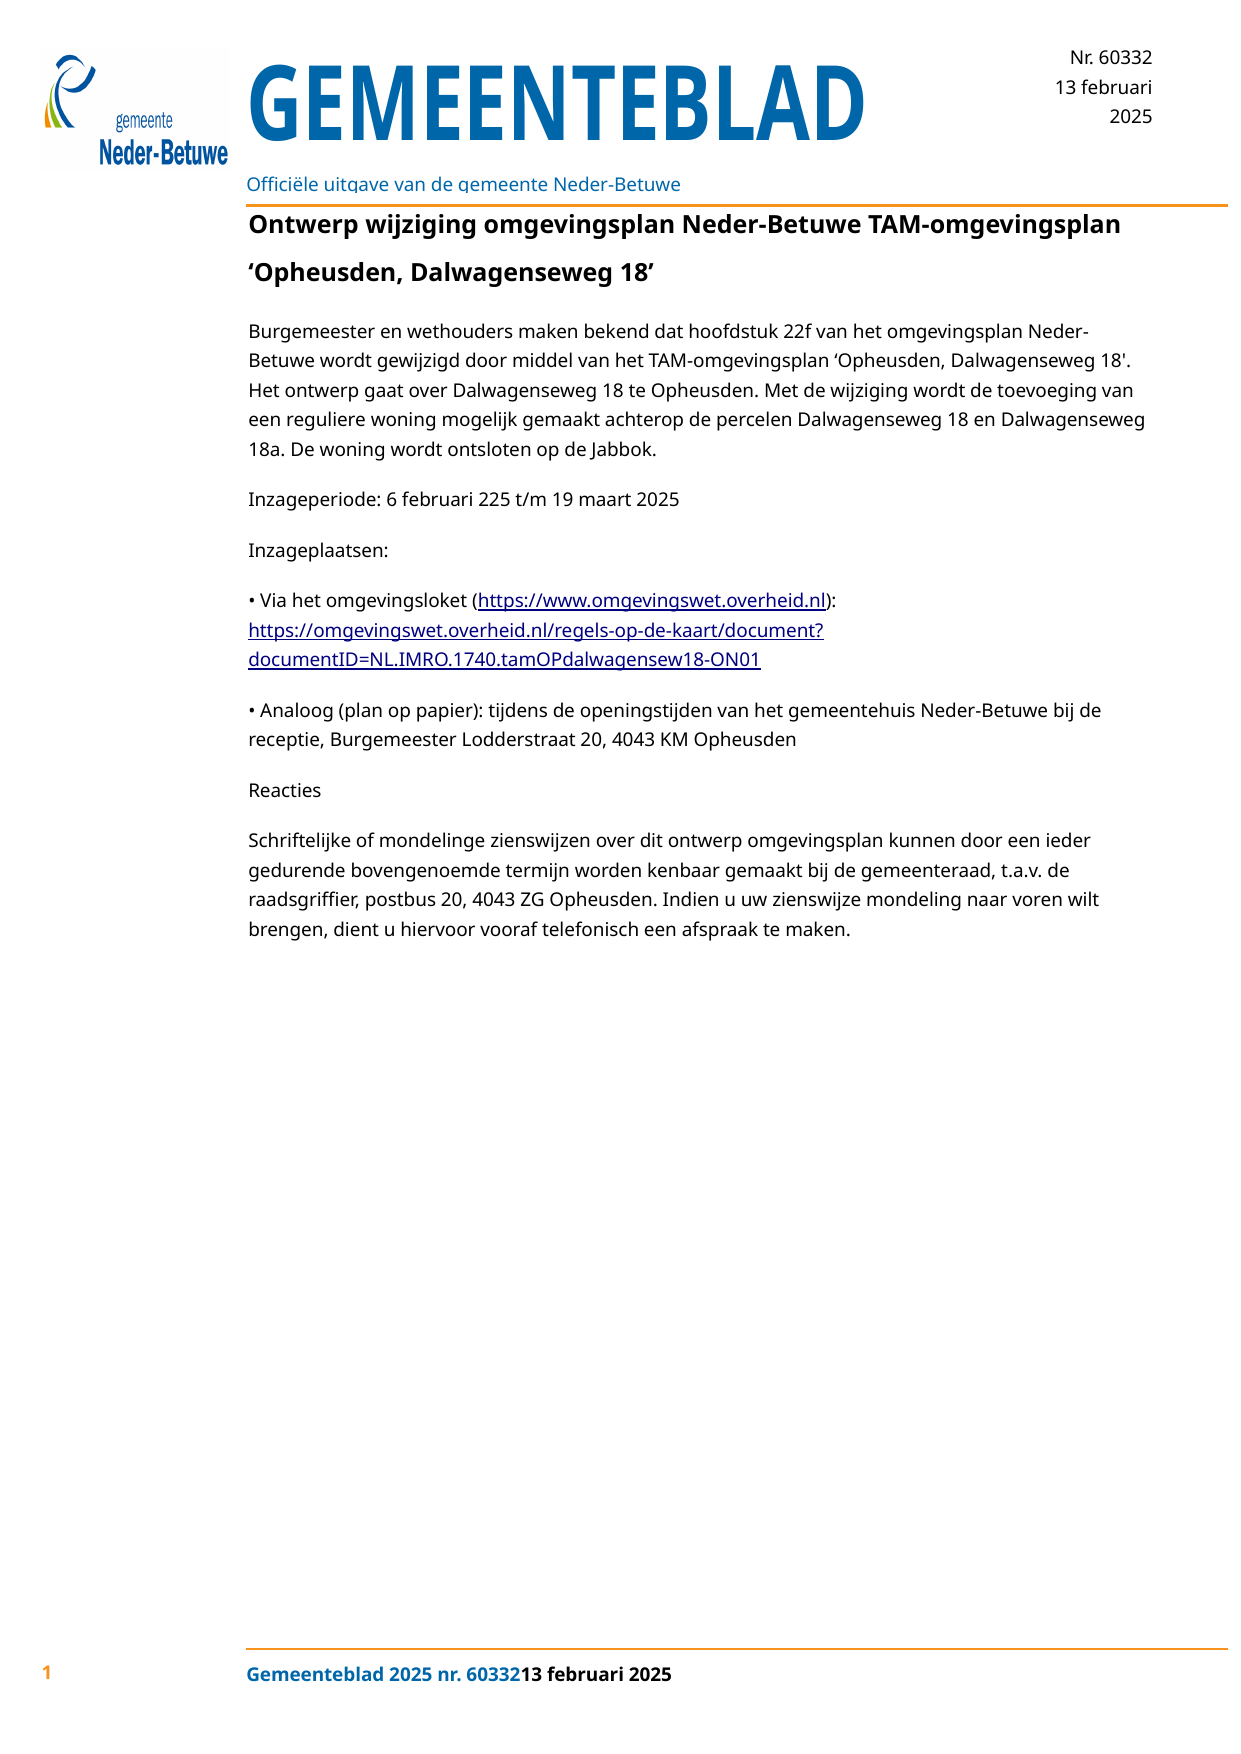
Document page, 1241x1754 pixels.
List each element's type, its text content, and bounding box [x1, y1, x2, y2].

text • Via het omgevingsloket (https://www.omgevingswet.overheid.nl): https://omgevingswet.overheid.nl/regels-op-de-kaart/document?documentID=NL.IMRO.1740.tamOPdalwagensew18-ON01 [248, 587, 1152, 672]
text Ontwerp wijziging omgevingsplan Neder-Betuwe TAM-omgevingsplan ‘Opheusden, Dalwagenseweg 18’ [248, 207, 1152, 288]
text • Analoog (plan op papier): tijdens de openingstijden van het gemeentehuis Neder-Betuwe bij de receptie, Burgemeester Lodderstraat 20, 4043 KM Opheusden [248, 697, 1152, 752]
text Inzageperiode: 6 februari 225 t/m 19 maart 2025 [248, 487, 1152, 512]
text Burgemeester en wethouders maken bekend dat hoofdstuk 22f van het omgevingsplan Neder-Betuwe wordt gewijzigd door middel van het TAM-omgevingsplan ‘Opheusden, Dalwagenseweg 18'. Het ontwerp gaat over Dalwagenseweg 18 te Opheusden. Met de wijziging wordt de toevoeging van een reguliere woning mogelijk gemaakt achterop de percelen Dalwagenseweg 18 en Dalwagenseweg 18a. De woning wordt ontsloten op de Jabbok. [248, 318, 1152, 462]
text Reacties [248, 777, 1152, 803]
text Schriftelijke of mondelinge zienswijzen over dit ontwerp omgevingsplan kunnen door een ieder gedurende bovengenoemde termijn worden kenbaar gemaakt bij de gemeenteraad, t.a.v. de raadsgriffier, postbus 20, 4043 ZG Opheusden. Indien u uw zienswijze mondeling naar voren wilt brengen, dient u hiervoor vooraf telefonisch een afspraak te maken. [248, 827, 1152, 942]
text Inzageplaatsen: [248, 537, 1152, 563]
picture [41, 47, 231, 172]
